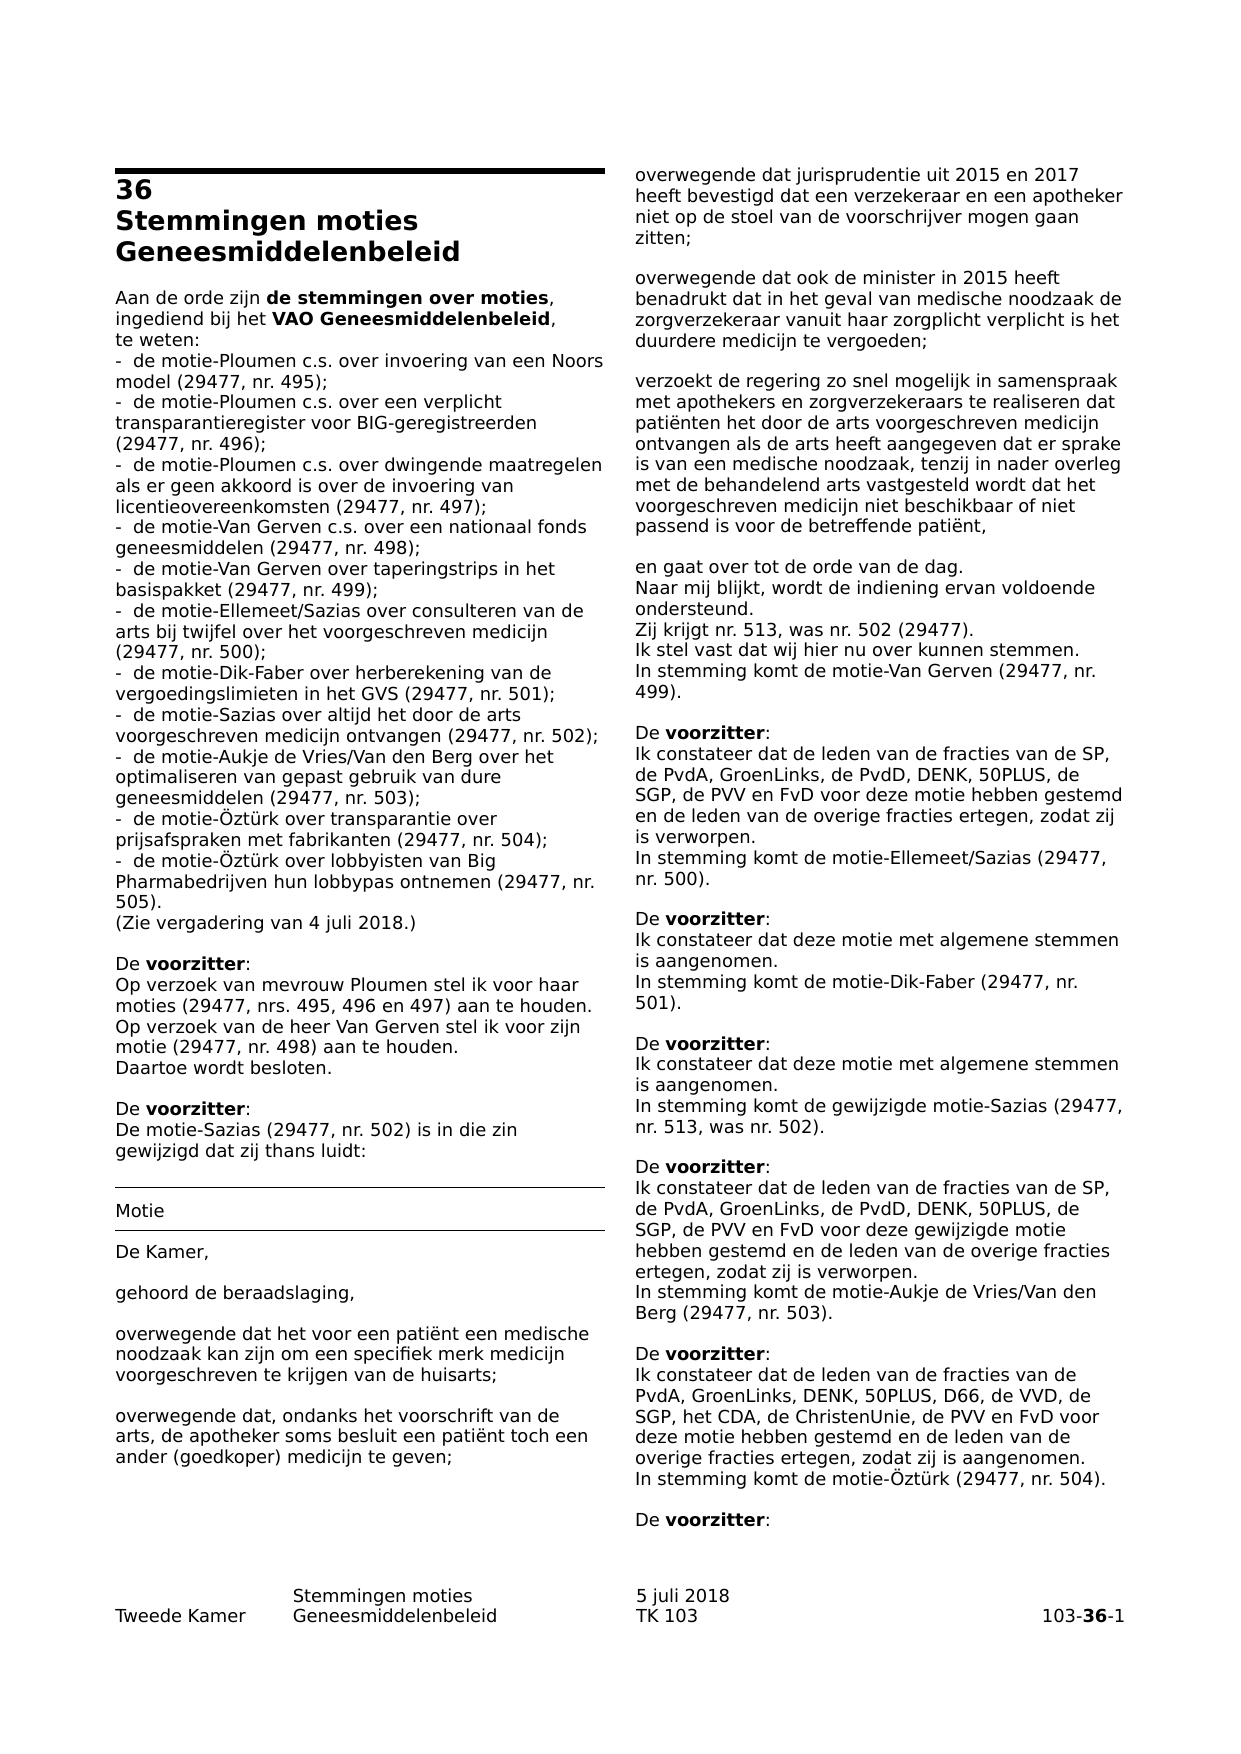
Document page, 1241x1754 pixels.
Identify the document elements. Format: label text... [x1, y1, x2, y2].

text De Kamer, [115, 1242, 605, 1263]
text Ik constateer dat deze motie met algemene stemmen is aangenomen. [635, 1054, 1125, 1096]
list de motie-Sazias over altijd het door de arts voorgeschreven medicijn ontvangen (29477, nr. 502); [115, 705, 605, 746]
text (Zie vergadering van 4 juli 2018.) [115, 913, 605, 934]
text In stemming komt de gewijzigde motie-Sazias (29477, nr. 513, was nr. 502). [635, 1096, 1125, 1137]
list de motie-Ploumen c.s. over invoering van een Noors model (29477, nr. 495); [115, 351, 605, 392]
text De voorzitter: [115, 1099, 605, 1119]
list de motie-Dik-Faber over herberekening van de vergoedingslimieten in het GVS (29477, nr. 501); [115, 663, 605, 705]
text De voorzitter: [635, 1033, 1125, 1054]
list de motie-Ploumen c.s. over een verplicht transparantieregister voor BIG-geregistreerden (29477, nr. 496); [115, 392, 605, 455]
text overwegende dat jurisprudentie uit 2015 en 2017 heeft bevestigd dat een verzekeraar en een apotheker niet op de stoel van de voorschrijver mogen gaan zitten; [635, 165, 1125, 248]
text Ik stel vast dat wij hier nu over kunnen stemmen. [635, 640, 1125, 661]
list de motie-Öztürk over lobbyisten van Big Pharmabedrijven hun lobbypas ontnemen (29477, nr. 505). [115, 851, 605, 913]
text overwegende dat, ondanks het voorschrift van de arts, de apotheker soms besluit een patiënt toch een ander (goedkoper) medicijn te geven; [115, 1406, 605, 1468]
title 36 Stemmingen moties Geneesmiddelenbeleid [115, 174, 605, 268]
list de motie-Ploumen c.s. over dwingende maatregelen als er geen akkoord is over de invoering van licentieovereenkomsten (29477, nr. 497); [115, 455, 605, 517]
text Ik constateer dat deze motie met algemene stemmen is aangenomen. [635, 930, 1125, 972]
text De voorzitter: [635, 1344, 1125, 1365]
text Op verzoek van mevrouw Ploumen stel ik voor haar moties (29477, nrs. 495, 496 en 497) aan te houden. Op verzoek van de heer Van Gerven stel ik voor zijn motie (29477, nr. 498) aan te houden. [115, 975, 605, 1058]
text De voorzitter: [635, 909, 1125, 930]
text overwegende dat ook de minister in 2015 heeft benadrukt dat in het geval van medische noodzaak de zorgverzekeraar vanuit haar zorgplicht verplicht is het duurdere medicijn te vergoeden; [635, 268, 1125, 351]
text te weten: [115, 330, 605, 351]
text verzoekt de regering zo snel mogelijk in samenspraak met apothekers en zorgverzekeraars te realiseren dat patiënten het door de arts voorgeschreven medicijn ontvangen als de arts heeft aangegeven dat er sprake is van een medische noodzaak, tenzij in nader overleg met de behandelend arts vastgesteld wordt dat het voorgeschreven medicijn niet beschikbaar of niet passend is voor de betreffende patiënt, [635, 371, 1125, 537]
list de motie-Van Gerven c.s. over een nationaal fonds geneesmiddelen (29477, nr. 498); [115, 517, 605, 559]
text Zij krijgt nr. 513, was nr. 502 (29477). [635, 619, 1125, 640]
text gehoord de beraadslaging, [115, 1283, 605, 1303]
text In stemming komt de motie-Ellemeet/Sazias (29477, nr. 500). [635, 848, 1125, 889]
text In stemming komt de motie-Van Gerven (29477, nr. 499). [635, 661, 1125, 703]
text overwegende dat het voor een patiënt een medische noodzaak kan zijn om een specifiek merk medicijn voorgeschreven te krijgen van de huisarts; [115, 1323, 605, 1386]
text Daartoe wordt besloten. [115, 1058, 605, 1079]
text In stemming komt de motie-Öztürk (29477, nr. 504). [635, 1469, 1125, 1490]
text Ik constateer dat de leden van de fracties van de SP, de PvdA, GroenLinks, de PvdD, DENK, 50PLUS, de SGP, de PVV en FvD voor deze motie hebben gestemd en de leden van de overige fracties ertegen, zodat zij is verworpen. [635, 743, 1125, 848]
text en gaat over tot de orde van de dag. [635, 557, 1125, 578]
text De motie-Sazias (29477, nr. 502) is in die zin gewijzigd dat zij thans luidt: [115, 1119, 605, 1161]
text In stemming komt de motie-Aukje de Vries/Van den Berg (29477, nr. 503). [635, 1282, 1125, 1324]
text De voorzitter: [635, 1157, 1125, 1178]
list de motie-Ellemeet/Sazias over consulteren van de arts bij twijfel over het voorgeschreven medicijn (29477, nr. 500); [115, 601, 605, 663]
text Naar mij blijkt, wordt de indiening ervan voldoende ondersteund. [635, 578, 1125, 619]
text Ik constateer dat de leden van de fracties van de PvdA, GroenLinks, DENK, 50PLUS, D66, de VVD, de SGP, het CDA, de ChristenUnie, de PVV en FvD voor deze motie hebben gestemd en de leden van de overige fracties ertegen, zodat zij is aangenomen. [635, 1365, 1125, 1469]
text De voorzitter: [115, 954, 605, 975]
list de motie-Öztürk over transparantie over prijsafspraken met fabrikanten (29477, nr. 504); [115, 809, 605, 851]
list de motie-Aukje de Vries/Van den Berg over het optimaliseren van gepast gebruik van dure geneesmiddelen (29477, nr. 503); [115, 746, 605, 809]
text Ik constateer dat de leden van de fracties van de SP, de PvdA, GroenLinks, de PvdD, DENK, 50PLUS, de SGP, de PVV en FvD voor deze gewijzigde motie hebben gestemd en de leden van de overige fracties ertegen, zodat zij is verworpen. [635, 1178, 1125, 1282]
text De voorzitter: [635, 723, 1125, 743]
text In stemming komt de motie-Dik-Faber (29477, nr. 501). [635, 972, 1125, 1013]
list de motie-Van Gerven over taperingstrips in het basispakket (29477, nr. 499); [115, 559, 605, 601]
text Aan de orde zijn de stemmingen over moties, ingediend bij het VAO Geneesmiddelenbeleid, [115, 288, 605, 330]
text De voorzitter: [635, 1510, 1125, 1530]
text Motie [115, 1201, 605, 1222]
